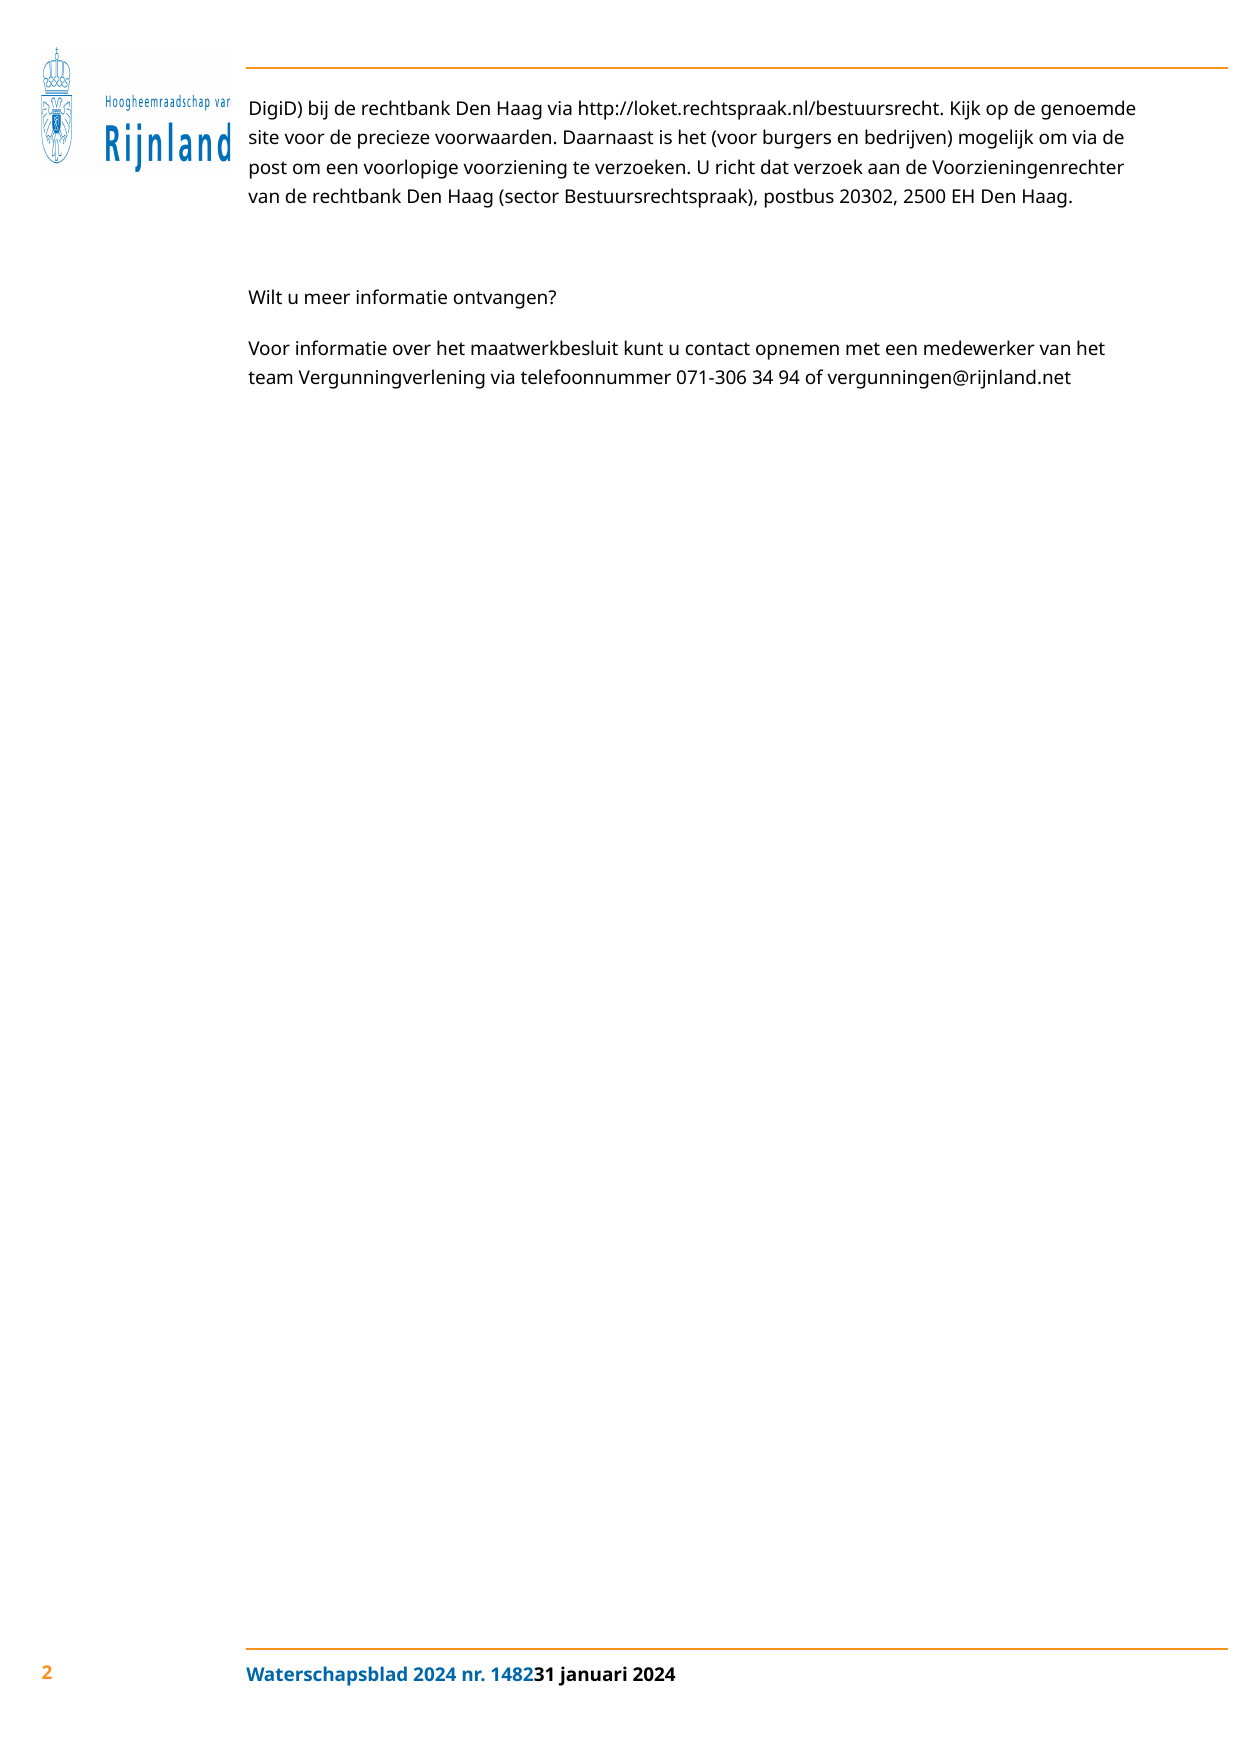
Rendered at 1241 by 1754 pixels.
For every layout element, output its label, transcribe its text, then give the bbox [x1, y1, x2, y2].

text DigiD) bij de rechtbank Den Haag via http://loket.rechtspraak.nl/bestuursrecht. Kijk op de genoemde site voor de precieze voorwaarden. Daarnaast is het (voor burgers en bedrijven) mogelijk om via de post om een voorlopige voorziening te verzoeken. U richt dat verzoek aan de Voorzieningenrechter van de rechtbank Den Haag (sector Bestuursrechtspraak), postbus 20302, 2500 EH Den Haag. [248, 95, 1152, 209]
picture [41, 47, 231, 172]
text Wilt u meer informatie ontvangen? [248, 284, 1152, 310]
text Voor informatie over het maatwerkbesluit kunt u contact opnemen met een medewerker van het team Vergunningverlening via telefoonnummer 071-306 34 94 of vergunningen@rijnland.net [248, 335, 1152, 390]
